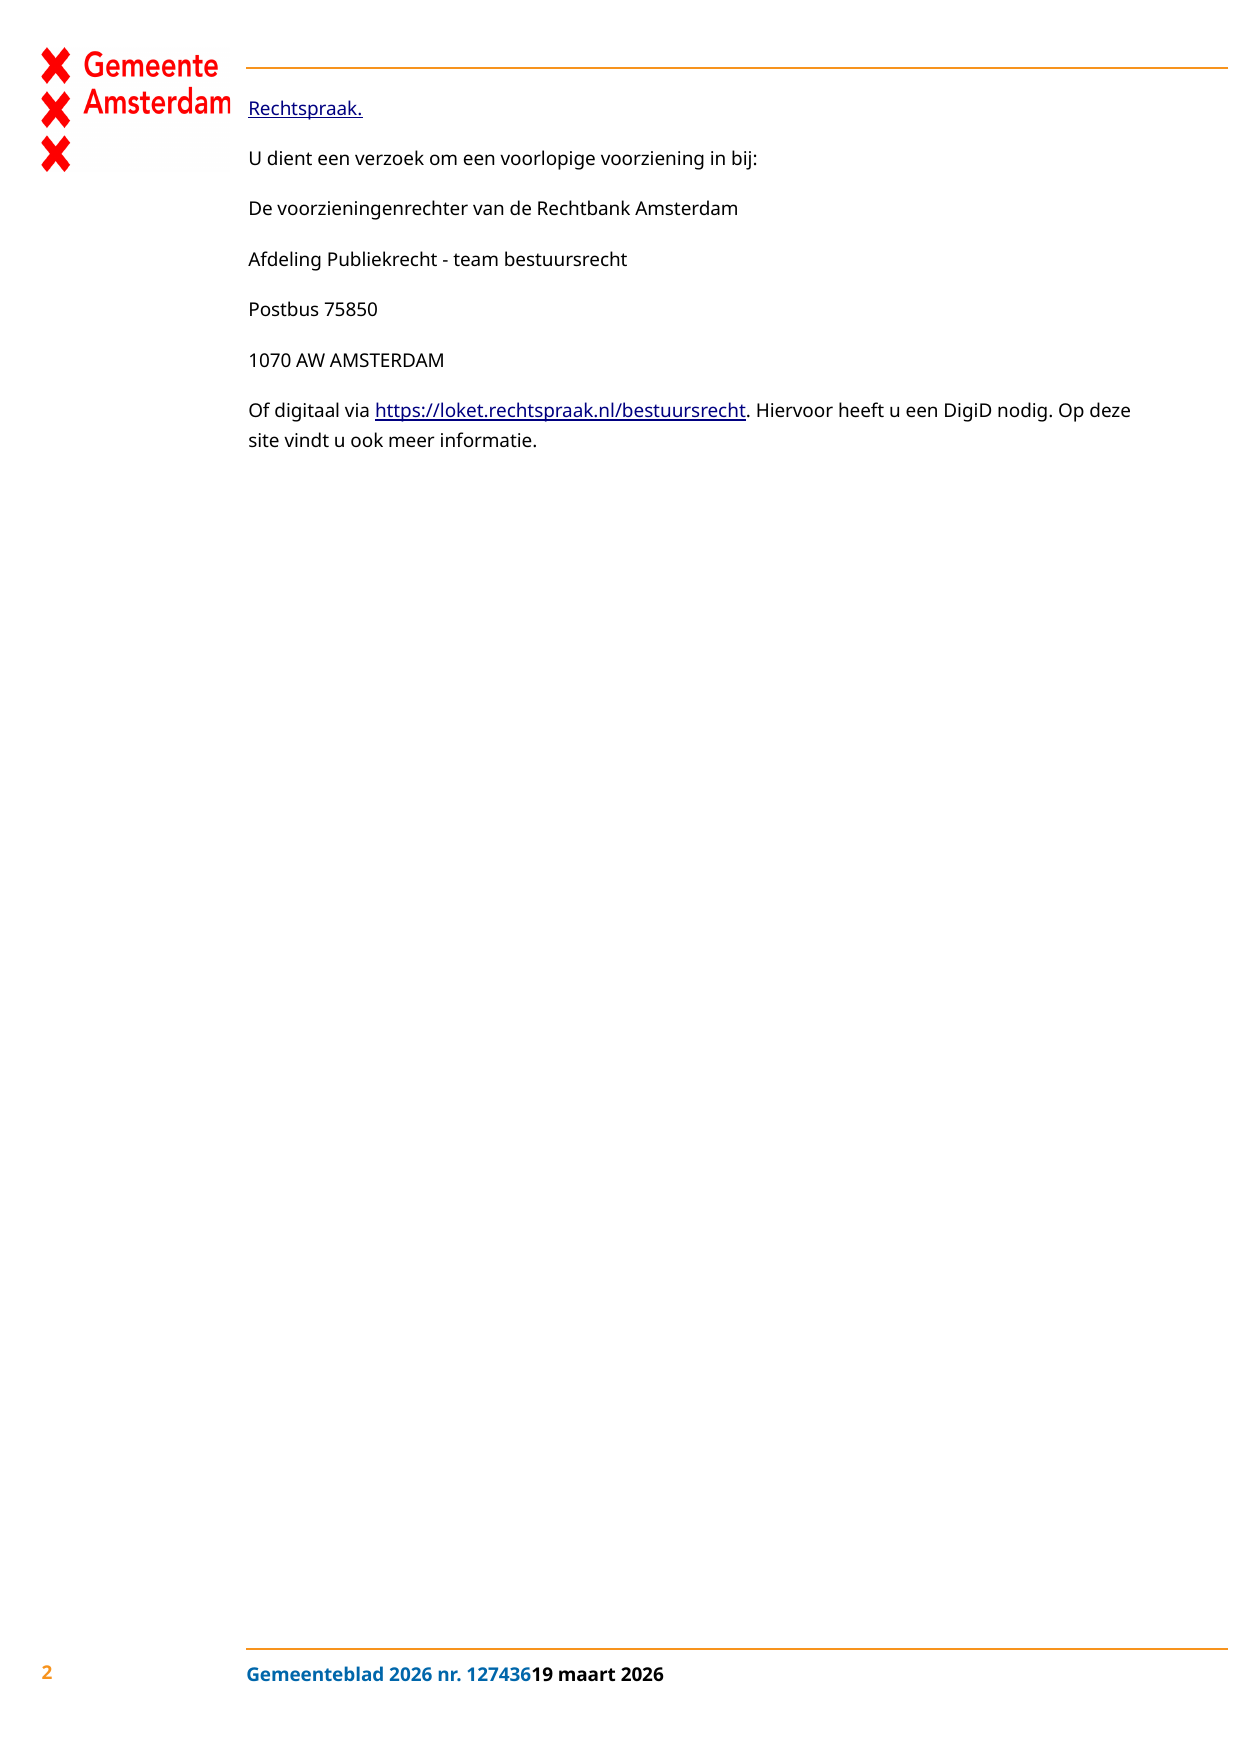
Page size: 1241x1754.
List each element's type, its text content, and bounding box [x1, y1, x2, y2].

text Of digitaal via https://loket.rechtspraak.nl/bestuursrecht. Hiervoor heeft u een DigiD nodig. Op deze site vindt u ook meer informatie. [248, 397, 1152, 453]
text Afdeling Publiekrecht - team bestuursrecht [248, 246, 1152, 272]
picture [41, 47, 231, 172]
text Rechtspraak. [248, 95, 1152, 121]
text Postbus 75850 [248, 296, 1152, 322]
text U dient een verzoek om een voorlopige voorziening in bij: [248, 145, 1152, 171]
text 1070 AW AMSTERDAM [248, 347, 1152, 373]
text De voorzieningenrechter van de Rechtbank Amsterdam [248, 196, 1152, 221]
